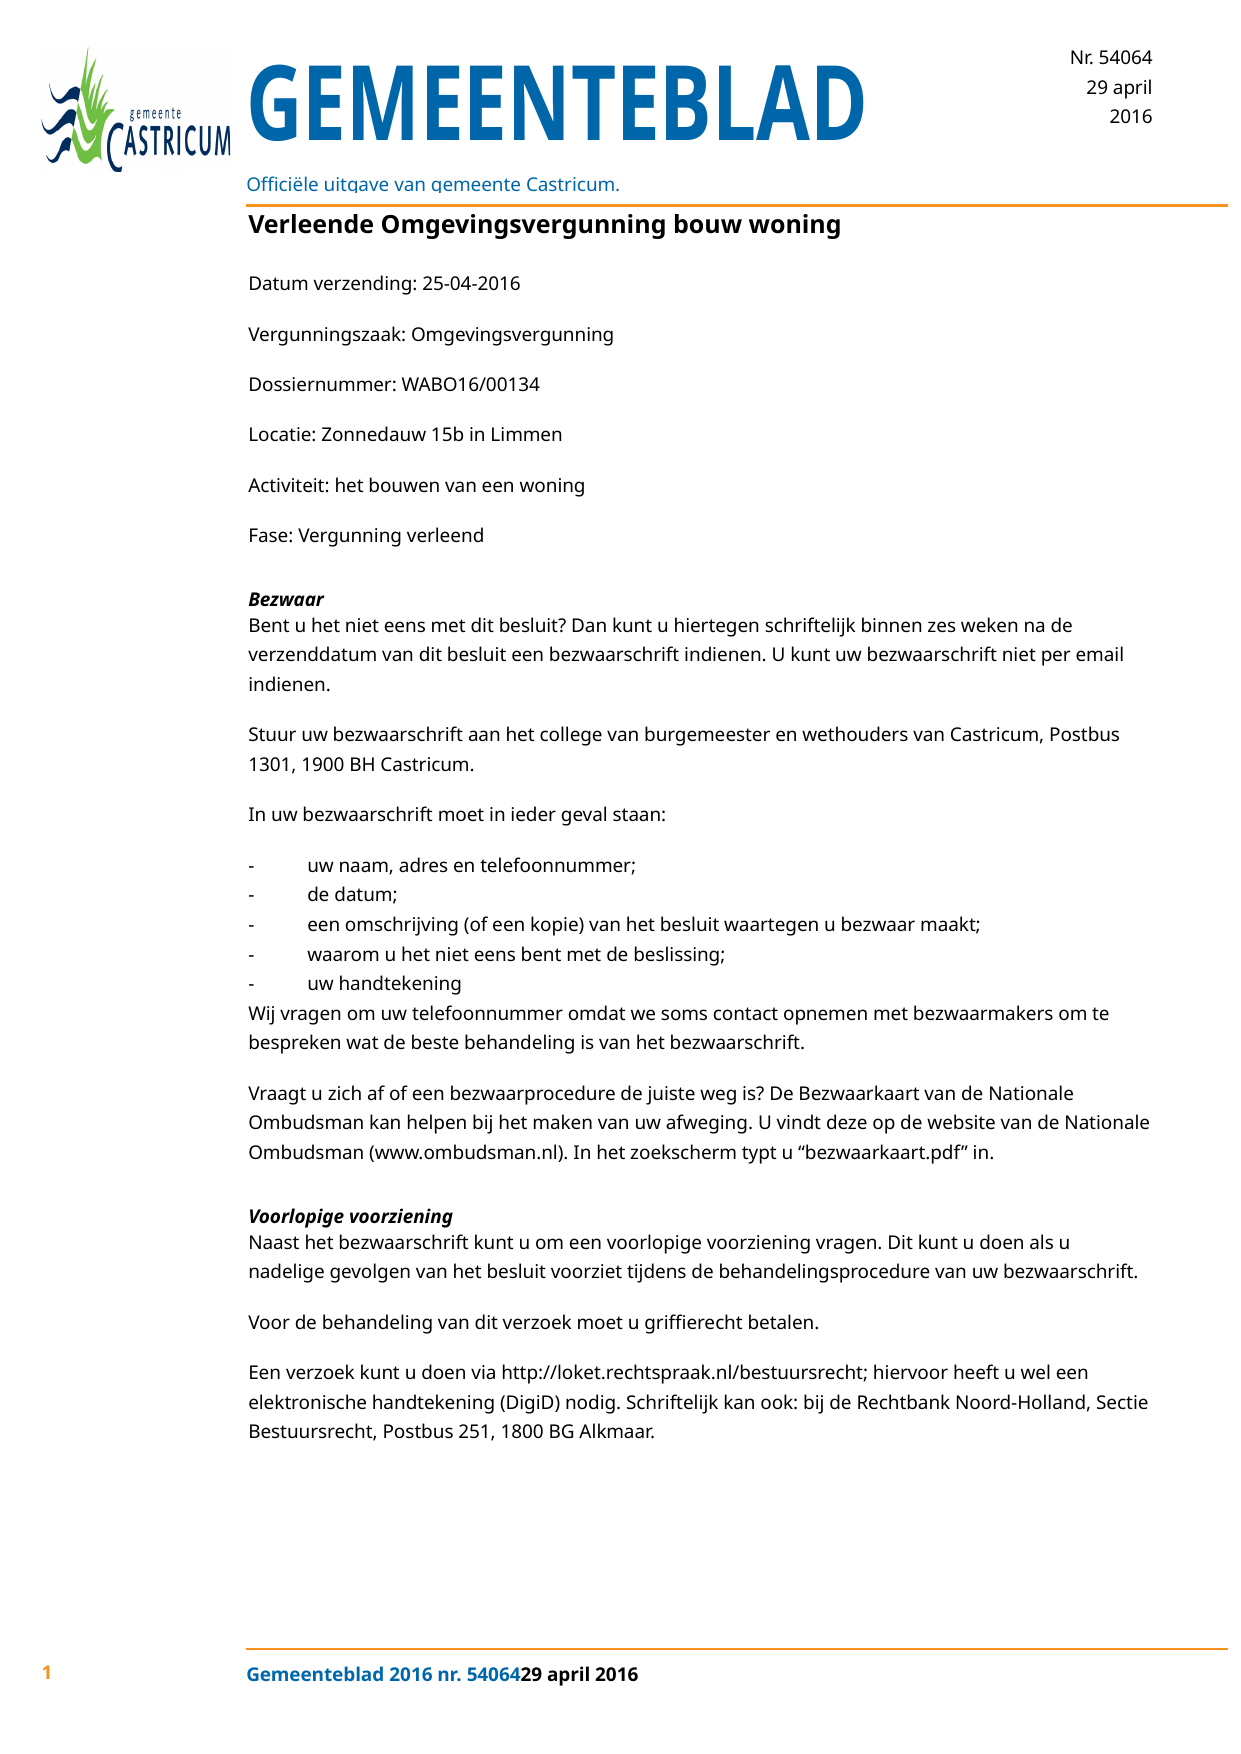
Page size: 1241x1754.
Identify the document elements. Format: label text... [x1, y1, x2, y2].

list uw naam, adres en telefoonnummer; [248, 852, 1152, 878]
list waarom u het niet eens bent met de beslissing; [248, 941, 1152, 967]
list de datum; [248, 882, 1152, 907]
text Verleende Omgevingsvergunning bouw woning [248, 207, 1152, 241]
list een omschrijving (of een kopie) van het besluit waartegen u bezwaar maakt; [248, 911, 1152, 937]
text Voorlopige voorziening [248, 1203, 1152, 1229]
list uw handtekening [248, 970, 1152, 996]
text Naast het bezwaarschrift kunt u om een voorlopige voorziening vragen. Dit kunt u doen als u nadelige gevolgen van het besluit voorziet tijdens de behandelingsprocedure van uw bezwaarschrift. [248, 1229, 1152, 1284]
text Stuur uw bezwaarschrift aan het college van burgemeester en wethouders van Castricum, Postbus 1301, 1900 BH Castricum. [248, 722, 1152, 777]
text Fase: Vergunning verleend [248, 522, 1152, 548]
text Activiteit: het bouwen van een woning [248, 472, 1152, 498]
text Vergunningszaak: Omgevingsvergunning [248, 321, 1152, 346]
text Wij vragen om uw telefoonnummer omdat we soms contact opnemen met bezwaarmakers om te bespreken wat de beste behandeling is van het bezwaarschrift. [248, 1000, 1152, 1055]
text Vraagt u zich af of een bezwaarprocedure de juiste weg is? De Bezwaarkaart van de Nationale Ombudsman kan helpen bij het maken van uw afweging. U vindt deze op de website van de Nationale Ombudsman (www.ombudsman.nl). In het zoekscherm typt u “bezwaarkaart.pdf” in. [248, 1080, 1152, 1165]
text Dossiernummer: WABO16/00134 [248, 371, 1152, 397]
text In uw bezwaarschrift moet in ieder geval staan: [248, 802, 1152, 827]
text Bent u het niet eens met dit besluit? Dan kunt u hiertegen schriftelijk binnen zes weken na de verzenddatum van dit besluit een bezwaarschrift indienen. U kunt uw bezwaarschrift niet per email indienen. [248, 612, 1152, 697]
picture [41, 47, 231, 172]
text Locatie: Zonnedauw 15b in Limmen [248, 422, 1152, 447]
text Datum verzending: 25-04-2016 [248, 270, 1152, 296]
text Bezwaar [248, 586, 1152, 612]
text Voor de behandeling van dit verzoek moet u griffierecht betalen. [248, 1309, 1152, 1334]
text Een verzoek kunt u doen via http://loket.rechtspraak.nl/bestuursrecht; hiervoor heeft u wel een elektronische handtekening (DigiD) nodig. Schriftelijk kan ook: bij de Rechtbank Noord-Holland, Sectie Bestuursrecht, Postbus 251, 1800 BG Alkmaar. [248, 1359, 1152, 1444]
